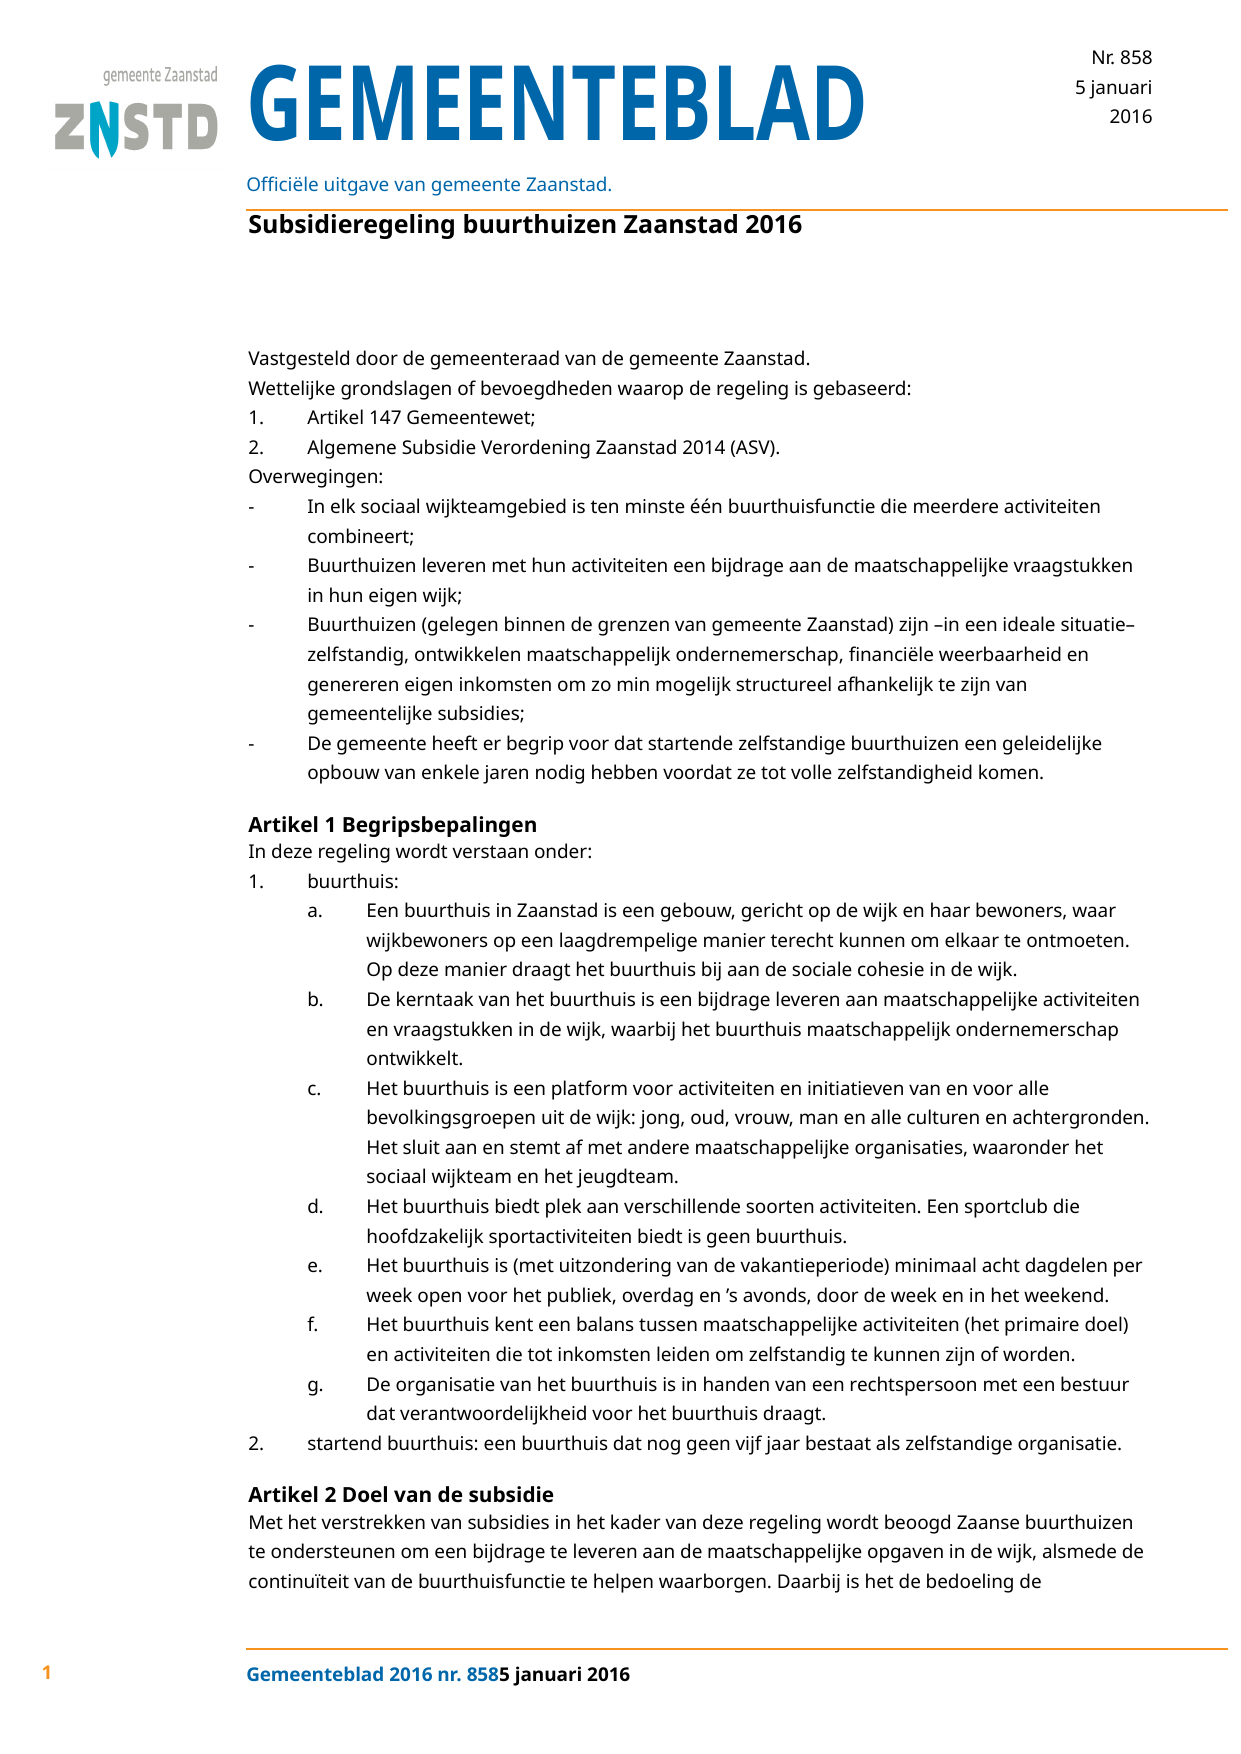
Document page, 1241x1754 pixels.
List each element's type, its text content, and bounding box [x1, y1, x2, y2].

list De kerntaak van het buurthuis is een bijdrage leveren aan maatschappelijke activiteiten en vraagstukken in de wijk, waarbij het buurthuis maatschappelijk ondernemerschap ontwikkelt. [307, 986, 1152, 1071]
list Buurthuizen (gelegen binnen de grenzen van gemeente Zaanstad) zijn –in een ideale situatie– zelfstandig, ontwikkelen maatschappelijk ondernemerschap, financiële weerbaarheid en genereren eigen inkomsten om zo min mogelijk structureel afhankelijk te zijn van gemeentelijke subsidies; [248, 612, 1152, 726]
list De organisatie van het buurthuis is in handen van een rechtspersoon met een bestuur dat verantwoordelijkheid voor het buurthuis draagt. [307, 1371, 1152, 1426]
list Artikel 147 Gemeentewet; [248, 404, 1152, 430]
text Artikel 1 Begripsbepalingen [248, 810, 1152, 838]
text Artikel 2 Doel van de subsidie [248, 1480, 1152, 1509]
text Subsidieregeling buurthuizen Zaanstad 2016 [248, 211, 1152, 241]
text Met het verstrekken van subsidies in het kader van deze regeling wordt beoogd Zaanse buurthuizen te ondersteunen om een bijdrage te leveren aan de maatschappelijke opgaven in de wijk, alsmede de continuïteit van de buurthuisfunctie te helpen waarborgen. Daarbij is het de bedoeling de [248, 1509, 1152, 1594]
list Een buurthuis in Zaanstad is een gebouw, gericht op de wijk en haar bewoners, waar wijkbewoners op een laagdrempelige manier terecht kunnen om elkaar te ontmoeten. Op deze manier draagt het buurthuis bij aan de sociale cohesie in de wijk. [307, 897, 1152, 982]
text In deze regeling wordt verstaan onder: [248, 838, 1152, 864]
list De gemeente heeft er begrip voor dat startende zelfstandige buurthuizen een geleidelijke opbouw van enkele jaren nodig hebben voordat ze tot volle zelfstandigheid komen. [248, 730, 1152, 785]
list buurthuis: [248, 868, 1152, 894]
list startend buurthuis: een buurthuis dat nog geen vijf jaar bestaat als zelfstandige organisatie. [248, 1430, 1152, 1456]
list Het buurthuis kent een balans tussen maatschappelijke activiteiten (het primaire doel) en activiteiten die tot inkomsten leiden om zelfstandig te kunnen zijn of worden. [307, 1312, 1152, 1367]
list In elk sociaal wijkteamgebied is ten minste één buurthuisfunctie die meerdere activiteiten combineert; [248, 493, 1152, 548]
list Het buurthuis biedt plek aan verschillende soorten activiteiten. Een sportclub die hoofdzakelijk sportactiviteiten biedt is geen buurthuis. [307, 1193, 1152, 1249]
list Algemene Subsidie Verordening Zaanstad 2014 (ASV). [248, 434, 1152, 460]
list Het buurthuis is een platform voor activiteiten en initiatieven van en voor alle bevolkingsgroepen uit de wijk: jong, oud, vrouw, man en alle culturen en achtergronden. Het sluit aan en stemt af met andere maatschappelijke organisaties, waaronder het sociaal wijkteam en het jeugdteam. [307, 1075, 1152, 1189]
text Wettelijke grondslagen of bevoegdheden waarop de regeling is gebaseerd: [248, 375, 1152, 401]
list Het buurthuis is (met uitzondering van de vakantieperiode) minimaal acht dagdelen per week open voor het publiek, overdag en ’s avonds, door de week en in het weekend. [307, 1252, 1152, 1308]
picture [41, 47, 231, 172]
text Overwegingen: [248, 464, 1152, 489]
text Vastgesteld door de gemeenteraad van de gemeente Zaanstad. [248, 345, 1152, 371]
list Buurthuizen leveren met hun activiteiten een bijdrage aan de maatschappelijke vraagstukken in hun eigen wijk; [248, 552, 1152, 608]
